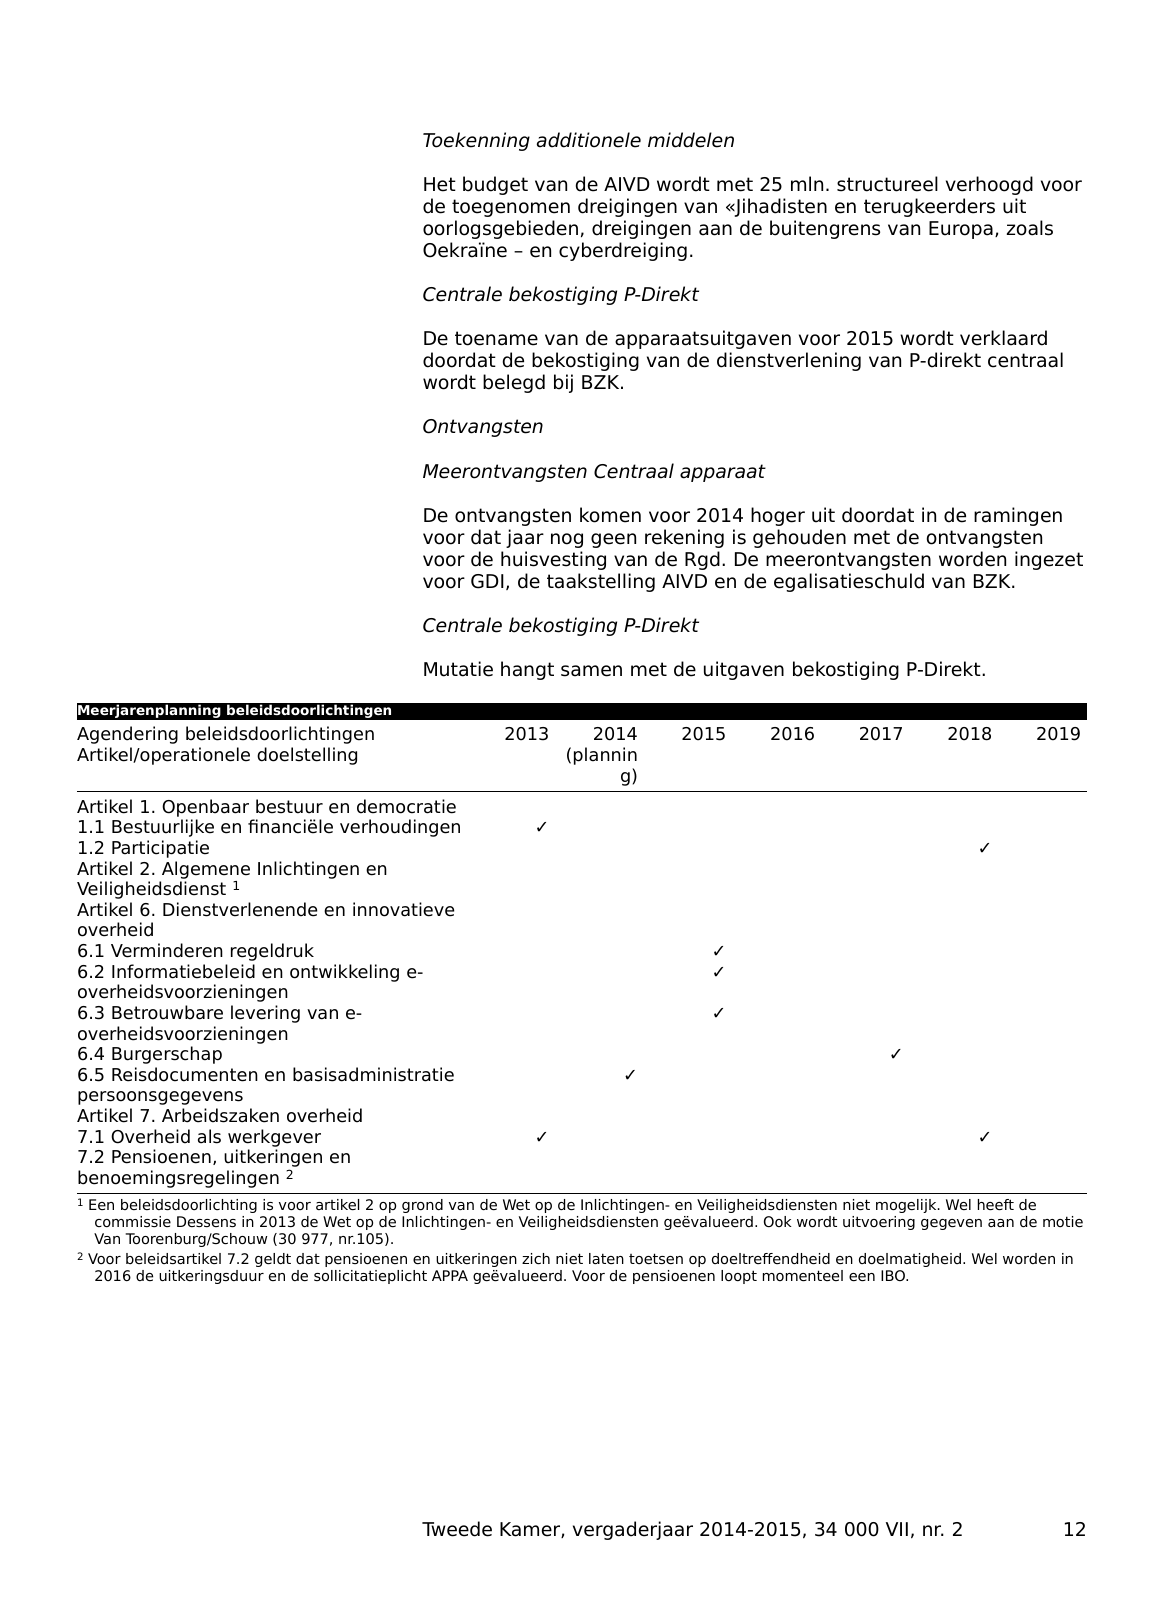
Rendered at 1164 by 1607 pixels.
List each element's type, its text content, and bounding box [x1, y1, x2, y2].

table_cell 2016 [732, 720, 821, 745]
table_cell [732, 859, 821, 900]
table_cell [909, 792, 998, 817]
table_cell 1.1 Bestuurlijke en financiële verhoudingen [77, 817, 466, 838]
table_cell 7.2 Pensioenen, uitkeringen en benoemingsregelingen 2 [77, 1147, 466, 1193]
table_cell [998, 1147, 1087, 1193]
table_cell Artikel 7. Arbeidszaken overheid [77, 1106, 466, 1127]
table_cell [998, 900, 1087, 941]
table_cell [821, 1003, 909, 1044]
table_cell [998, 962, 1087, 1003]
table_cell [732, 817, 821, 838]
table_cell [821, 1106, 909, 1127]
table_cell [909, 1106, 998, 1127]
table_cell [644, 1065, 732, 1106]
text Het budget van de AIVD wordt met 25 mln. structureel verhoogd voor de toegenomen dreigingen van «Jihadisten en terugkeerders uit oorlogsgebieden, dreigingen aan de buitengrens van Europa, zoals Oekraïne – en cyberdreiging. [422, 174, 1087, 262]
table_cell [821, 1127, 909, 1147]
table_cell [821, 859, 909, 900]
table_cell [732, 1106, 821, 1127]
table_cell [909, 1065, 998, 1106]
table_cell [466, 1044, 555, 1065]
text De ontvangsten komen voor 2014 hoger uit doordat in de ramingen voor dat jaar nog geen rekening is gehouden met de ontvangsten voor de huisvesting van de Rgd. De meerontvangsten worden ingezet voor GDI, de taakstelling AIVD en de egalisatieschuld van BZK. [422, 505, 1087, 593]
table_cell [998, 1044, 1087, 1065]
table_cell [644, 817, 732, 838]
table_cell [644, 1147, 732, 1193]
table_cell [466, 838, 555, 858]
table_cell [732, 962, 821, 1003]
table_cell 2017 [821, 720, 909, 745]
table_cell [732, 1003, 821, 1044]
table_cell [466, 859, 555, 900]
table_cell [998, 817, 1087, 838]
table_cell [644, 1044, 732, 1065]
table_cell [644, 900, 732, 941]
table_cell ✓ [644, 941, 732, 962]
table_cell [466, 900, 555, 941]
table_cell [998, 745, 1087, 791]
table_cell [466, 792, 555, 817]
table_cell [732, 1044, 821, 1065]
table_cell [466, 962, 555, 1003]
table_cell [466, 745, 555, 791]
table_cell [555, 941, 644, 962]
table_cell 1.2 Participatie [77, 838, 466, 858]
subtitle Centrale bekostiging P-Direkt [422, 284, 1087, 306]
table_cell [998, 1127, 1087, 1147]
table_cell [732, 838, 821, 858]
table_cell 2014 [555, 720, 644, 745]
table_cell [555, 817, 644, 838]
table_cell [466, 1106, 555, 1127]
table_cell Artikel 2. Algemene Inlichtingen en Veiligheidsdienst 1 [77, 859, 466, 900]
table_cell 6.2 Informatiebeleid en ontwikkeling e-overheidsvoorzieningen [77, 962, 466, 1003]
table_cell [909, 962, 998, 1003]
table_cell [555, 792, 644, 817]
table_cell [555, 1147, 644, 1193]
table_cell Agendering beleidsdoorlichtingen [77, 720, 466, 745]
table_cell 2013 [466, 720, 555, 745]
table_cell 6.1 Verminderen regeldruk [77, 941, 466, 962]
table_header Meerjarenplanning beleidsdoorlichtingen [77, 703, 1087, 719]
table_cell [555, 838, 644, 858]
table_cell Artikel 6. Dienstverlenende en innovatieve overheid [77, 900, 466, 941]
table_cell [466, 1147, 555, 1193]
table_cell [998, 1065, 1087, 1106]
table_cell [821, 817, 909, 838]
table_cell [555, 1044, 644, 1065]
table_cell Artikel 1. Openbaar bestuur en democratie [77, 792, 466, 817]
table_cell [732, 1065, 821, 1106]
table_cell [732, 1127, 821, 1147]
table_cell ✓ [466, 817, 555, 838]
table_cell [821, 745, 909, 791]
table_cell [821, 941, 909, 962]
table_cell ✓ [644, 1003, 732, 1044]
table_cell ✓ [644, 962, 732, 1003]
table_cell [555, 900, 644, 941]
table_cell [909, 1003, 998, 1044]
table_cell [821, 1147, 909, 1193]
table_cell [909, 900, 998, 941]
table_cell Artikel/operationele doelstelling [77, 745, 466, 791]
table_cell [821, 962, 909, 1003]
subtitle Centrale bekostiging P-Direkt [422, 615, 1087, 637]
table_cell [644, 792, 732, 817]
table_cell [555, 962, 644, 1003]
table_cell 7.1 Overheid als werkgever [77, 1127, 466, 1147]
table_cell ✓ [466, 1127, 555, 1147]
table_cell 2015 [644, 720, 732, 745]
table_cell [998, 859, 1087, 900]
table_cell 2018 [909, 720, 998, 745]
table_cell [998, 1106, 1087, 1127]
table_cell ✓ [909, 838, 998, 858]
table_cell [732, 792, 821, 817]
text De toename van de apparaatsuitgaven voor 2015 wordt verklaard doordat de bekostiging van de dienstverlening van P-direkt centraal wordt belegd bij BZK. [422, 328, 1087, 394]
table_cell ✓ [909, 1127, 998, 1147]
table_cell [555, 1106, 644, 1127]
table_cell [998, 1003, 1087, 1044]
table_cell ✓ [555, 1065, 644, 1106]
subtitle Ontvangsten [422, 416, 1087, 438]
table_cell [555, 1127, 644, 1147]
table_cell [466, 1003, 555, 1044]
table_cell [466, 1065, 555, 1106]
table_cell [732, 1147, 821, 1193]
table_cell [644, 745, 732, 791]
table_cell 1 Een beleidsdoorlichting is voor artikel 2 op grond van de Wet op de Inlichtingen- en Veiligheidsdiensten niet mogelijk. Wel heeft de commissie Dessens in 2013 de Wet op de Inlichtingen- en Veiligheidsdiensten geëvalueerd. Ook wordt uitvoering gegeven aan de motie Van Toorenburg/Schouw (30 977, nr.105). 2 Voor beleidsartikel 7.2 geldt dat pensioenen en uitkeringen zich niet laten toetsen op doeltreffendheid en doelmatigheid. Wel worden in 2016 de uitkeringsduur en de sollicitatieplicht APPA geëvalueerd. Voor de pensioenen loopt momenteel een IBO. [77, 1194, 1087, 1284]
table_cell [909, 817, 998, 838]
table_cell [909, 859, 998, 900]
table_cell [821, 1065, 909, 1106]
text Mutatie hangt samen met de uitgaven bekostiging P-Direkt. [422, 659, 1087, 681]
table_cell [644, 838, 732, 858]
table_cell [821, 792, 909, 817]
table_cell [998, 941, 1087, 962]
table_cell [555, 1003, 644, 1044]
subtitle Meerontvangsten Centraal apparaat [422, 461, 1087, 483]
table_cell [555, 859, 644, 900]
table_cell [998, 838, 1087, 858]
table_cell [821, 900, 909, 941]
table_cell [909, 1044, 998, 1065]
table_cell [732, 900, 821, 941]
table_cell 6.5 Reisdocumenten en basisadministratie persoonsgegevens [77, 1065, 466, 1106]
table_cell [732, 745, 821, 791]
table_cell [732, 941, 821, 962]
table_cell [644, 1127, 732, 1147]
table_cell [998, 792, 1087, 817]
table_cell [909, 1147, 998, 1193]
table_cell 2019 [998, 720, 1087, 745]
table_cell ✓ [821, 1044, 909, 1065]
table_cell [909, 941, 998, 962]
table_cell [644, 859, 732, 900]
table_cell (planning) [555, 745, 644, 791]
table_cell 6.3 Betrouwbare levering van e-overheidsvoorzieningen [77, 1003, 466, 1044]
table_cell [821, 838, 909, 858]
table_cell [909, 745, 998, 791]
table_cell [466, 941, 555, 962]
subtitle Toekenning additionele middelen [422, 130, 1087, 152]
table_cell 6.4 Burgerschap [77, 1044, 466, 1065]
table_cell [644, 1106, 732, 1127]
